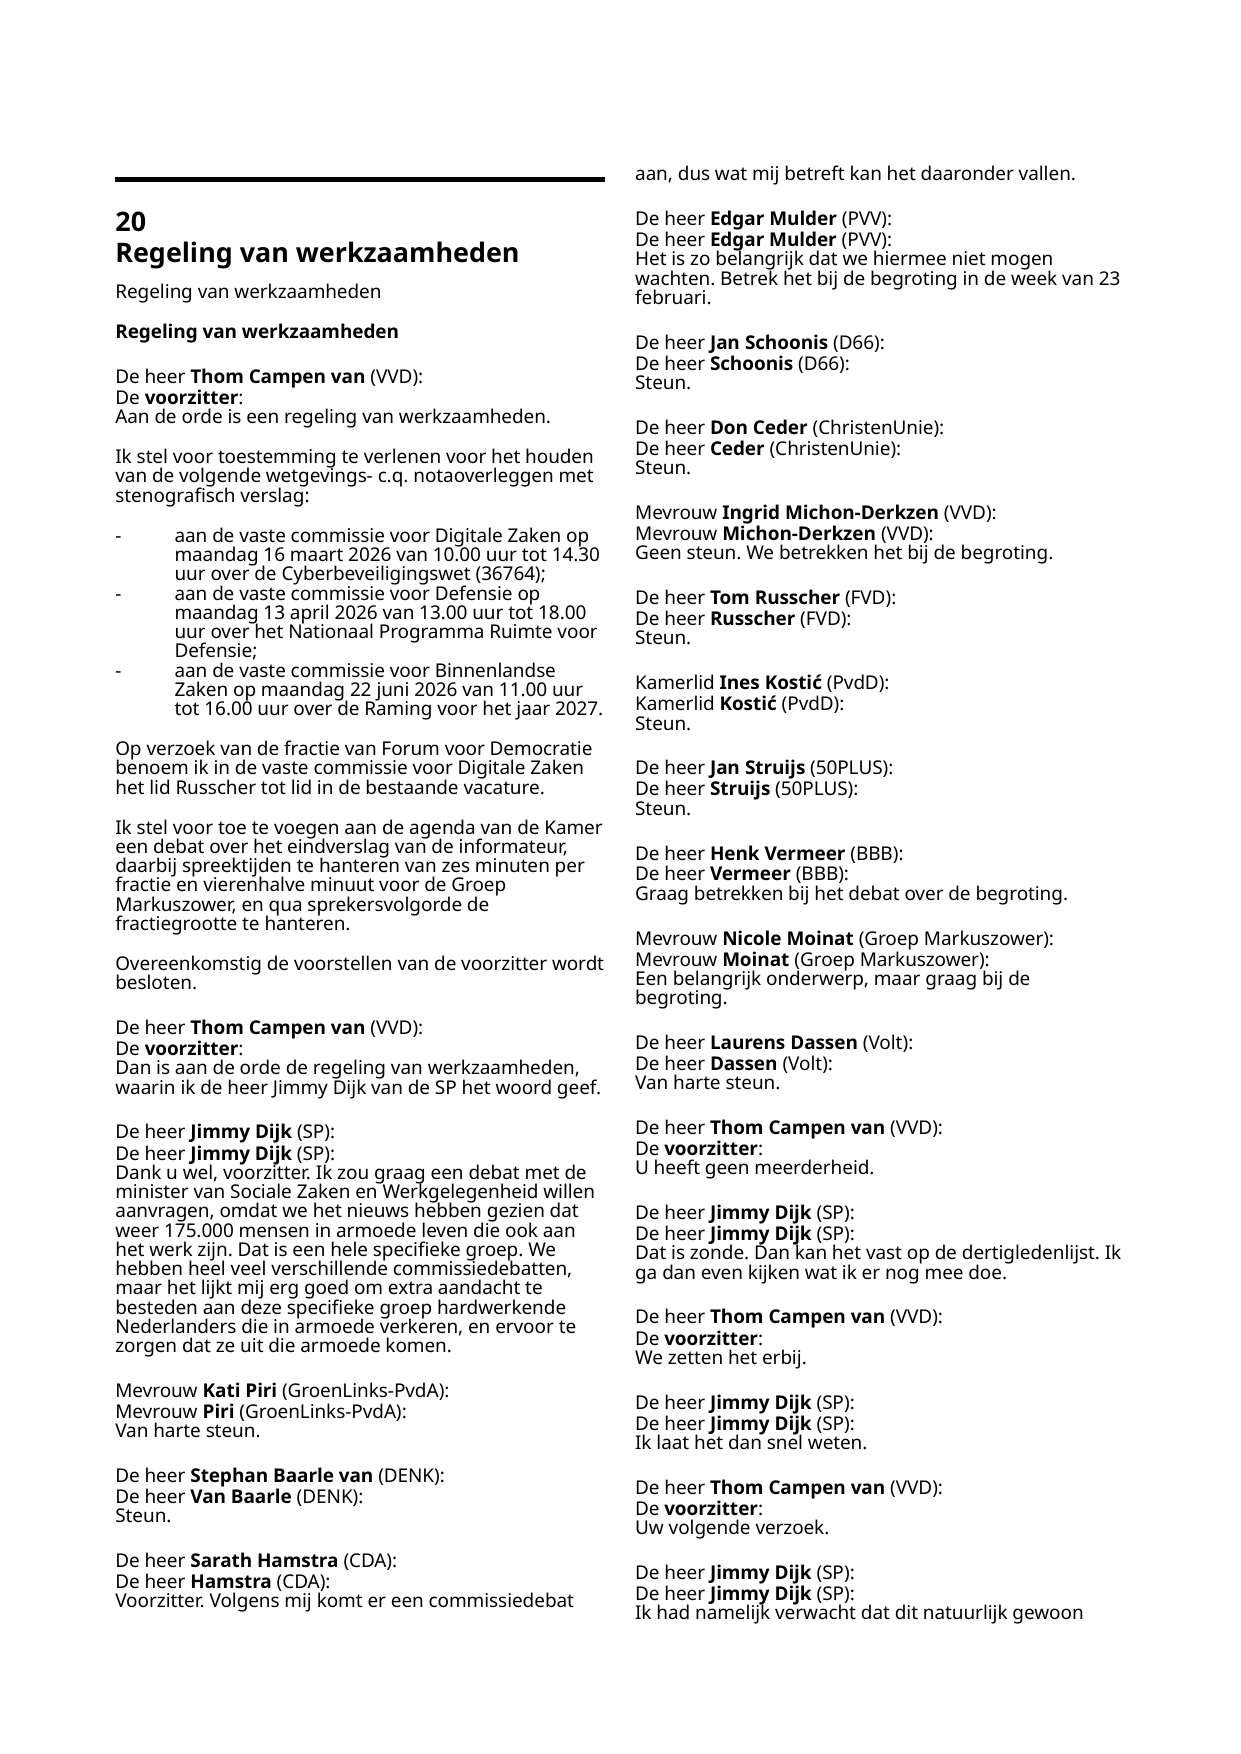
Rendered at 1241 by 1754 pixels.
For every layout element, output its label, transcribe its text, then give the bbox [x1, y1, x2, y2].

text Overeenkomstig de voorstellen van de voorzitter wordt besloten. [115, 955, 605, 993]
text De heer Struijs (50PLUS): [635, 780, 1125, 799]
text We zetten het erbij. [635, 1349, 1125, 1368]
text Steun. [635, 799, 1125, 819]
text De heer Tom Russcher (FVD): [635, 584, 1125, 610]
list aan de vaste commissie voor Defensie op maandag 13 april 2026 van 13.00 uur tot 18.00 uur over het Nationaal Programma Ruimte voor Defensie; [115, 584, 605, 662]
text De heer Thom Campen van (VVD): [115, 363, 605, 389]
text Graag betrekken bij het debat over de begroting. [635, 885, 1125, 904]
text Kamerlid Kostić (PvdD): [635, 695, 1125, 714]
text De heer Hamstra (CDA): [115, 1573, 605, 1592]
text Voorzitter. Volgens mij komt er een commissiedebat [115, 1592, 605, 1612]
text De heer Jimmy Dijk (SP): [635, 1559, 1125, 1585]
text Ik laat het dan snel weten. [635, 1434, 1125, 1453]
text De heer Schoonis (D66): [635, 355, 1125, 374]
text De heer Thom Campen van (VVD): [635, 1304, 1125, 1329]
text De heer Jimmy Dijk (SP): [635, 1585, 1125, 1604]
text De voorzitter: [635, 1500, 1125, 1519]
text De voorzitter: [115, 389, 605, 408]
text Steun. [115, 1507, 605, 1527]
text Geen steun. We betrekken het bij de begroting. [635, 544, 1125, 563]
text Aan de orde is een regeling van werkzaamheden. [115, 408, 605, 427]
text Uw volgende verzoek. [635, 1519, 1125, 1538]
text De heer Henk Vermeer (BBB): [635, 840, 1125, 865]
text Steun. [635, 459, 1125, 478]
text De heer Jan Struijs (50PLUS): [635, 754, 1125, 780]
text De heer Stephan Baarle van (DENK): [115, 1462, 605, 1488]
text Regeling van werkzaamheden [115, 283, 605, 302]
text Ik stel voor toestemming te verlenen voor het houden van de volgende wetgevings- c.q. notaoverleggen met stenografisch verslag: [115, 448, 605, 506]
list aan de vaste commissie voor Binnenlandse Zaken op maandag 22 juni 2026 van 11.00 uur tot 16.00 uur over de Raming voor het jaar 2027. [115, 662, 605, 719]
text Op verzoek van de fractie van Forum voor Democratie benoem ik in de vaste commissie voor Digitale Zaken het lid Russcher tot lid in de bestaande vacature. [115, 740, 605, 798]
text Ik stel voor toe te voegen aan de agenda van de Kamer een debat over het eindverslag van de informateur, daarbij spreektijden te hanteren van zes minuten per fractie en vierenhalve minuut voor de Groep Markuszower, en qua sprekersvolgorde de fractiegrootte te hanteren. [115, 819, 605, 934]
text De heer Sarath Hamstra (CDA): [115, 1547, 605, 1573]
text De heer Jimmy Dijk (SP): [115, 1119, 605, 1144]
text De voorzitter: [635, 1329, 1125, 1349]
text De heer Jan Schoonis (D66): [635, 329, 1125, 355]
text Steun. [635, 374, 1125, 393]
text De voorzitter: [635, 1140, 1125, 1159]
text De heer Thom Campen van (VVD): [635, 1114, 1125, 1140]
text Dat is zonde. Dan kan het vast op de dertigledenlijst. Ik ga dan even kijken wat ik er nog mee doe. [635, 1244, 1125, 1283]
text Steun. [635, 714, 1125, 734]
text De heer Don Ceder (ChristenUnie): [635, 414, 1125, 440]
text Een belangrijk onderwerp, maar graag bij de begroting. [635, 970, 1125, 1008]
text De heer Jimmy Dijk (SP): [635, 1225, 1125, 1244]
text Mevrouw Nicole Moinat (Groep Markuszower): [635, 925, 1125, 951]
text De voorzitter: [115, 1040, 605, 1059]
text Van harte steun. [115, 1422, 605, 1442]
text Van harte steun. [635, 1074, 1125, 1093]
text De heer Jimmy Dijk (SP): [635, 1414, 1125, 1434]
text De heer Jimmy Dijk (SP): [635, 1389, 1125, 1414]
text Regeling van werkzaamheden [115, 323, 605, 342]
text Kamerlid Ines Kostić (PvdD): [635, 669, 1125, 695]
text De heer Jimmy Dijk (SP): [115, 1144, 605, 1164]
text De heer Jimmy Dijk (SP): [635, 1199, 1125, 1225]
text Dank u wel, voorzitter. Ik zou graag een debat met de minister van Sociale Zaken en Werkgelegenheid willen aanvragen, omdat we het nieuws hebben gezien dat weer 175.000 mensen in armoede leven die ook aan het werk zijn. Dat is een hele specifieke groep. We hebben heel veel verschillende commissiedebatten, maar het lijkt mij erg goed om extra aandacht te besteden aan deze specifieke groep hardwerkende Nederlanders die in armoede verkeren, en ervoor te zorgen dat ze uit die armoede komen. [115, 1164, 605, 1356]
text Mevrouw Michon-Derkzen (VVD): [635, 525, 1125, 544]
text Steun. [635, 629, 1125, 649]
list aan de vaste commissie voor Digitale Zaken op maandag 16 maart 2026 van 10.00 uur tot 14.30 uur over de Cyberbeveiligingswet (36764); [115, 527, 605, 584]
text 20 [115, 203, 605, 239]
text Regeling van werkzaamheden [115, 239, 605, 283]
text Mevrouw Ingrid Michon-Derkzen (VVD): [635, 499, 1125, 525]
text aan, dus wat mij betreft kan het daaronder vallen. [635, 165, 1125, 184]
text Mevrouw Piri (GroenLinks-PvdA): [115, 1403, 605, 1422]
text De heer Edgar Mulder (PVV): [635, 231, 1125, 250]
text Mevrouw Moinat (Groep Markuszower): [635, 951, 1125, 970]
text De heer Thom Campen van (VVD): [635, 1474, 1125, 1500]
text Het is zo belangrijk dat we hiermee niet mogen wachten. Betrek het bij de begroting in de week van 23 februari. [635, 250, 1125, 308]
text De heer Laurens Dassen (Volt): [635, 1029, 1125, 1055]
text U heeft geen meerderheid. [635, 1159, 1125, 1178]
text De heer Vermeer (BBB): [635, 865, 1125, 885]
text Dan is aan de orde de regeling van werkzaamheden, waarin ik de heer Jimmy Dijk van de SP het woord geef. [115, 1059, 605, 1098]
text Mevrouw Kati Piri (GroenLinks-PvdA): [115, 1377, 605, 1403]
text De heer Edgar Mulder (PVV): [635, 205, 1125, 231]
text De heer Ceder (ChristenUnie): [635, 440, 1125, 459]
text De heer Van Baarle (DENK): [115, 1488, 605, 1507]
text De heer Russcher (FVD): [635, 610, 1125, 629]
text De heer Thom Campen van (VVD): [115, 1014, 605, 1040]
text De heer Dassen (Volt): [635, 1055, 1125, 1074]
text Ik had namelijk verwacht dat dit natuurlijk gewoon [635, 1604, 1125, 1623]
